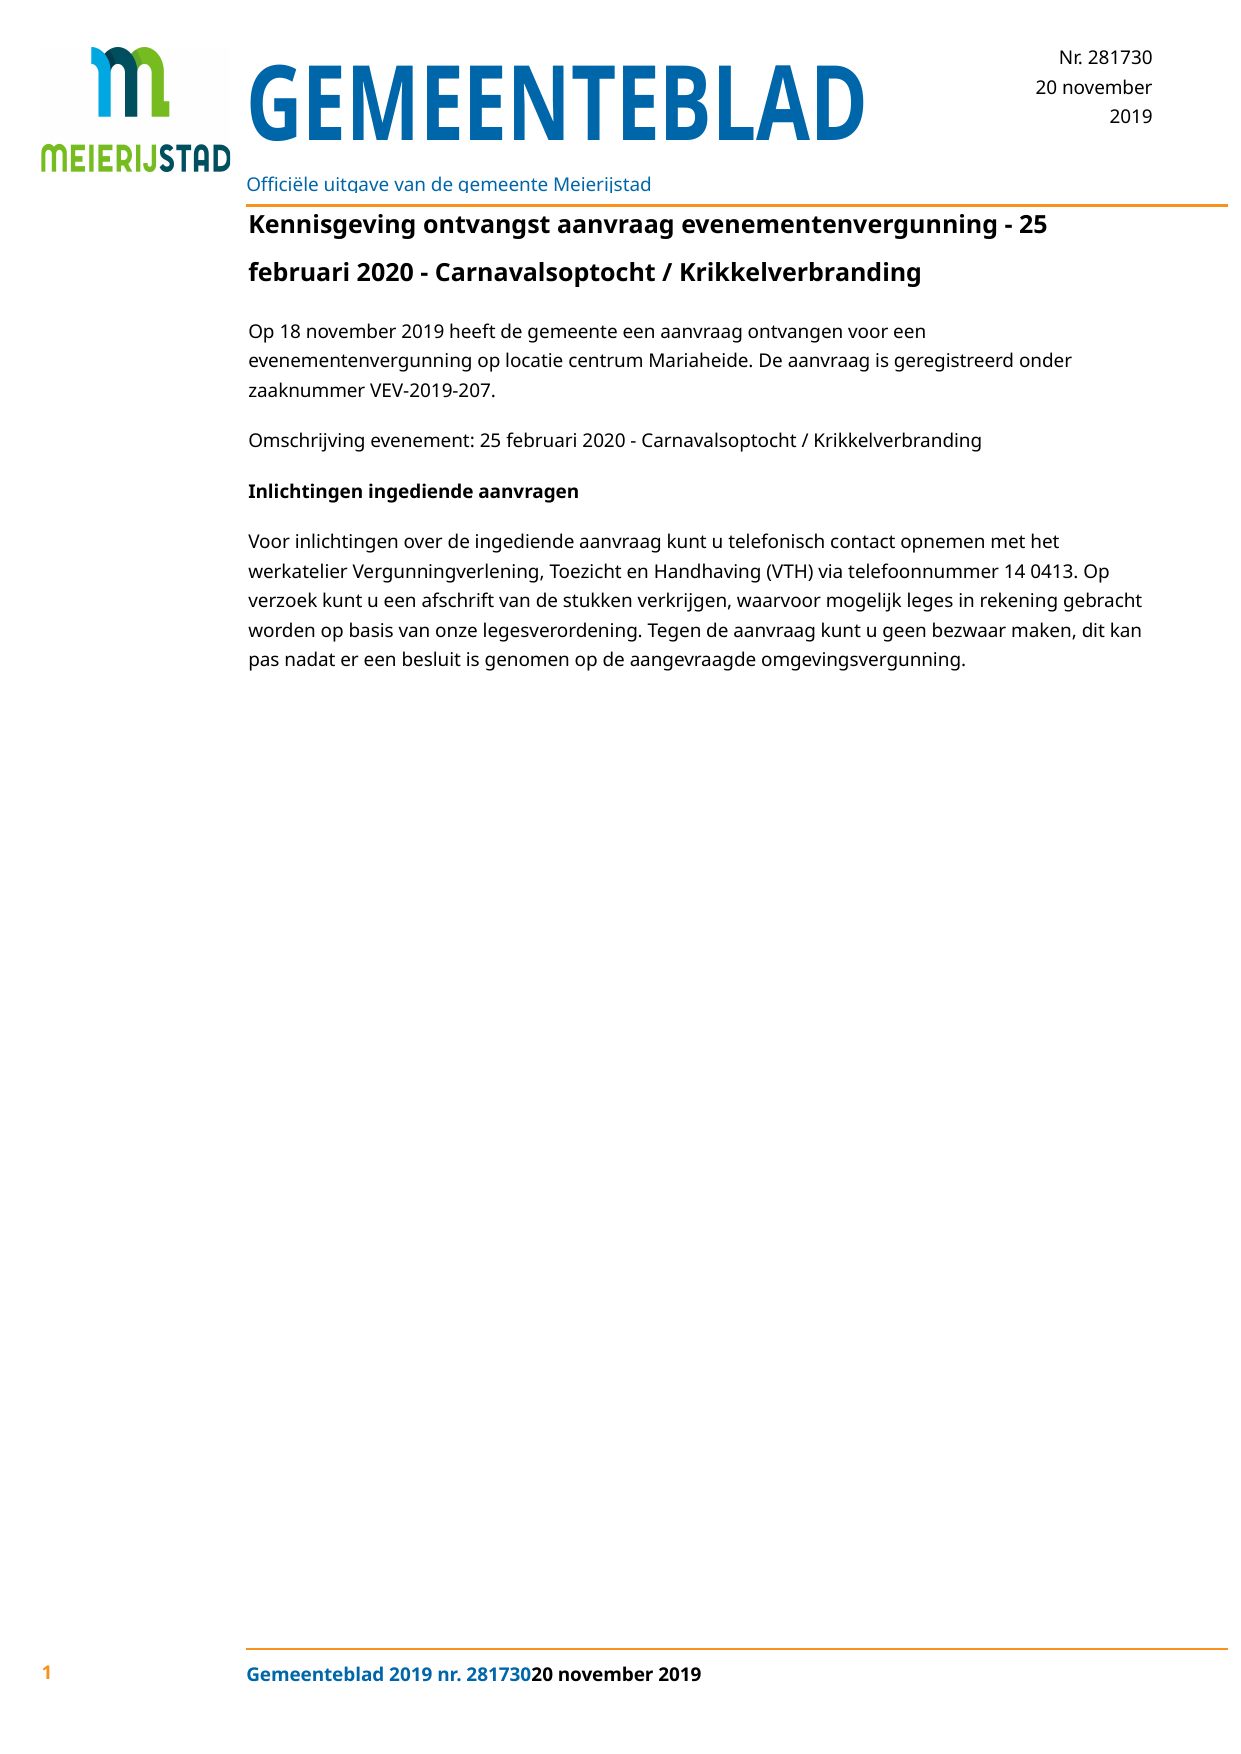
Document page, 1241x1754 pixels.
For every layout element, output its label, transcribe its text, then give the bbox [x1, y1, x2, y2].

text Inlichtingen ingediende aanvragen [248, 478, 1152, 504]
picture [41, 47, 231, 172]
text Op 18 november 2019 heeft de gemeente een aanvraag ontvangen voor een evenementenvergunning op locatie centrum Mariaheide. De aanvraag is geregistreerd onder zaaknummer VEV-2019-207. [248, 318, 1152, 403]
text Omschrijving evenement: 25 februari 2020 - Carnavalsoptocht / Krikkelverbranding [248, 427, 1152, 453]
text Kennisgeving ontvangst aanvraag evenementenvergunning - 25 februari 2020 - Carnavalsoptocht / Krikkelverbranding [248, 207, 1152, 288]
text Voor inlichtingen over de ingediende aanvraag kunt u telefonisch contact opnemen met het werkatelier Vergunningverlening, Toezicht en Handhaving (VTH) via telefoonnummer 14 0413. Op verzoek kunt u een afschrift van de stukken verkrijgen, waarvoor mogelijk leges in rekening gebracht worden op basis van onze legesverordening. Tegen de aanvraag kunt u geen bezwaar maken, dit kan pas nadat er een besluit is genomen op de aangevraagde omgevingsvergunning. [248, 528, 1152, 672]
